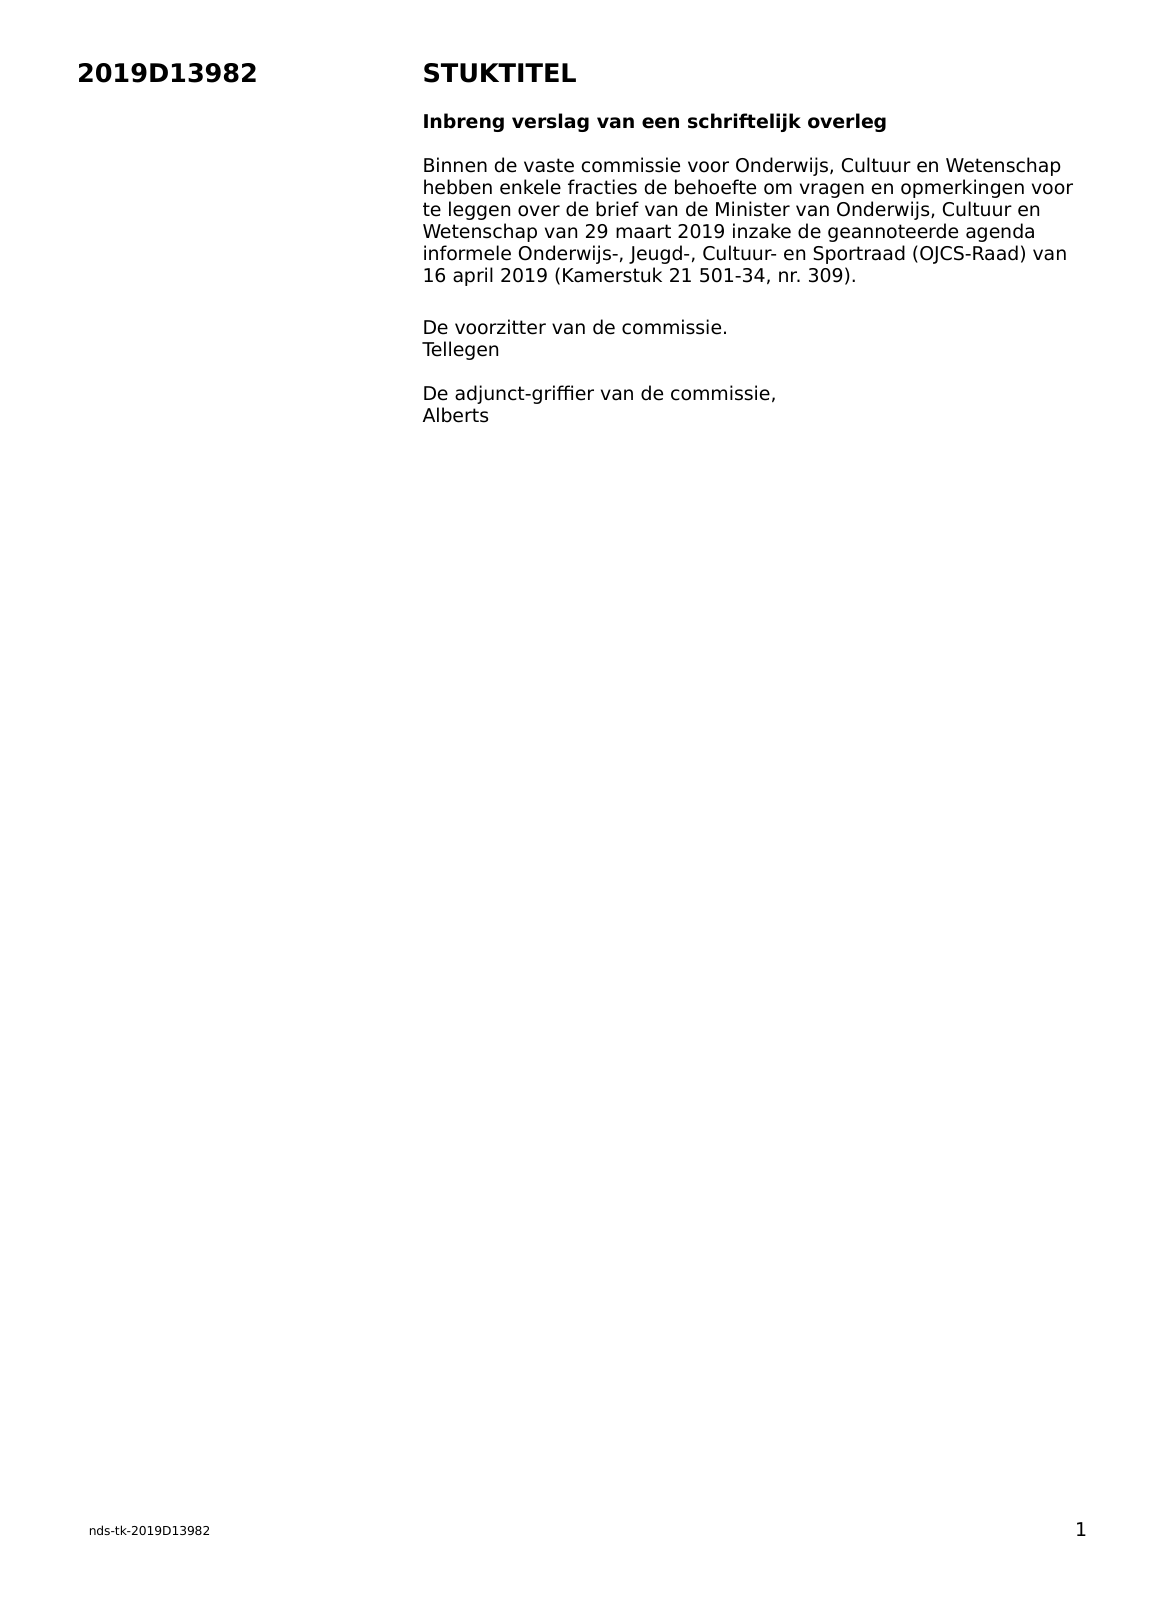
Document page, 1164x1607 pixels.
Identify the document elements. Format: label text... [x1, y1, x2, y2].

text De adjunct-griffier van de commissie, Alberts [422, 383, 1087, 427]
text nds-tk-2019D13982 [88, 1524, 323, 1538]
text Binnen de vaste commissie voor Onderwijs, Cultuur en Wetenschap hebben enkele fracties de behoefte om vragen en opmerkingen voor te leggen over de brief van de Minister van Onderwijs, Cultuur en Wetenschap van 29 maart 2019 inzake de geannoteerde agenda informele Onderwijs-, Jeugd-, Cultuur- en Sportraad (OJCS-Raad) van 16 april 2019 (Kamerstuk 21 501-34, nr. 309). [422, 155, 1087, 287]
text 2019D13982 STUKTITEL [77, 59, 1087, 89]
text De voorzitter van de commissie. Tellegen [422, 317, 1087, 361]
subtitle Inbreng verslag van een schriftelijk overleg [422, 111, 1087, 133]
